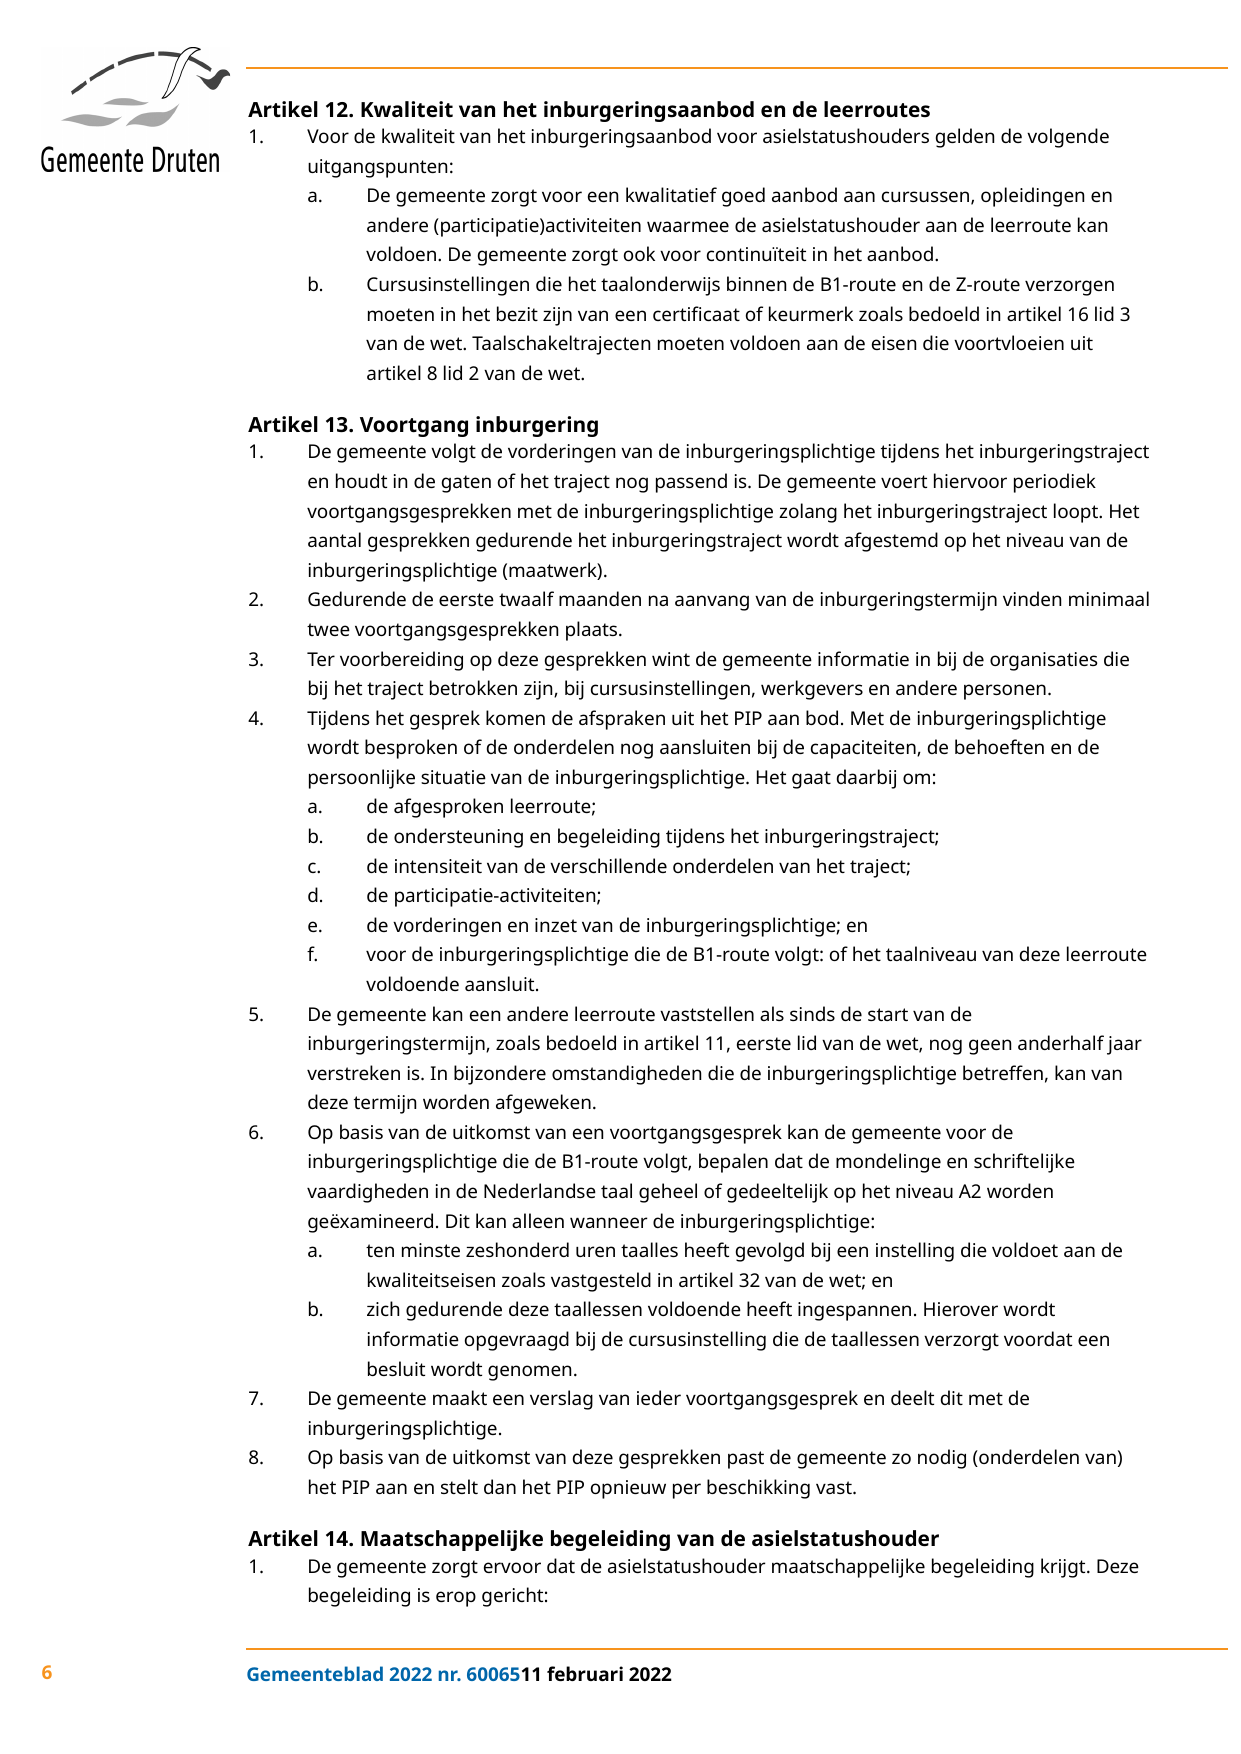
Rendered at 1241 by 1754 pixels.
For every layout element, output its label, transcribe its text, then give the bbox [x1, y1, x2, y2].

list Op basis van de uitkomst van een voortgangsgesprek kan de gemeente voor de inburgeringsplichtige die de B1-route volgt, bepalen dat de mondelinge en schriftelijke vaardigheden in de Nederlandse taal geheel of gedeeltelijk op het niveau A2 worden geëxamineerd. Dit kan alleen wanneer de inburgeringsplichtige: [248, 1119, 1152, 1234]
list ten minste zeshonderd uren taalles heeft gevolgd bij een instelling die voldoet aan de kwaliteitseisen zoals vastgesteld in artikel 32 van de wet; en [307, 1237, 1152, 1293]
text Artikel 14. Maatschappelijke begeleiding van de asielstatushouder [248, 1524, 1152, 1553]
list de ondersteuning en begeleiding tijdens het inburgeringstraject; [307, 823, 1152, 849]
list De gemeente volgt de vorderingen van de inburgeringsplichtige tijdens het inburgeringstraject en houdt in de gaten of het traject nog passend is. De gemeente voert hiervoor periodiek voortgangsgesprekken met de inburgeringsplichtige zolang het inburgeringstraject loopt. Het aantal gesprekken gedurende het inburgeringstraject wordt afgestemd op het niveau van de inburgeringsplichtige (maatwerk). [248, 439, 1152, 583]
list De gemeente zorgt voor een kwalitatief goed aanbod aan cursussen, opleidingen en andere (participatie)activiteiten waarmee de asielstatushouder aan de leerroute kan voldoen. De gemeente zorgt ook voor continuïteit in het aanbod. [307, 182, 1152, 267]
list Tijdens het gesprek komen de afspraken uit het PIP aan bod. Met de inburgeringsplichtige wordt besproken of de onderdelen nog aansluiten bij de capaciteiten, de behoeften en de persoonlijke situatie van de inburgeringsplichtige. Het gaat daarbij om: [248, 705, 1152, 790]
list Ter voorbereiding op deze gesprekken wint de gemeente informatie in bij de organisaties die bij het traject betrokken zijn, bij cursusinstellingen, werkgevers en andere personen. [248, 646, 1152, 701]
list Cursusinstellingen die het taalonderwijs binnen de B1-route en de Z-route verzorgen moeten in het bezit zijn van een certificaat of keurmerk zoals bedoeld in artikel 16 lid 3 van de wet. Taalschakeltrajecten moeten voldoen aan de eisen die voortvloeien uit artikel 8 lid 2 van de wet. [307, 271, 1152, 386]
list Voor de kwaliteit van het inburgeringsaanbod voor asielstatushouders gelden de volgende uitgangspunten: [248, 123, 1152, 178]
list de afgesproken leerroute; [307, 794, 1152, 819]
list Gedurende de eerste twaalf maanden na aanvang van de inburgeringstermijn vinden minimaal twee voortgangsgesprekken plaats. [248, 587, 1152, 642]
list voor de inburgeringsplichtige die de B1-route volgt: of het taalniveau van deze leerroute voldoende aansluit. [307, 942, 1152, 997]
text Artikel 12. Kwaliteit van het inburgeringsaanbod en de leerroutes [248, 95, 1152, 123]
list de intensiteit van de verschillende onderdelen van het traject; [307, 853, 1152, 879]
picture [41, 47, 231, 172]
list de vorderingen en inzet van de inburgeringsplichtige; en [307, 912, 1152, 938]
text Artikel 13. Voortgang inburgering [248, 410, 1152, 439]
list De gemeente maakt een verslag van ieder voortgangsgesprek en deelt dit met de inburgeringsplichtige. [248, 1385, 1152, 1441]
list zich gedurende deze taallessen voldoende heeft ingespannen. Hierover wordt informatie opgevraagd bij de cursusinstelling die de taallessen verzorgt voordat een besluit wordt genomen. [307, 1297, 1152, 1382]
list De gemeente kan een andere leerroute vaststellen als sinds de start van de inburgeringstermijn, zoals bedoeld in artikel 11, eerste lid van de wet, nog geen anderhalf jaar verstreken is. In bijzondere omstandigheden die de inburgeringsplichtige betreffen, kan van deze termijn worden afgeweken. [248, 1001, 1152, 1115]
list De gemeente zorgt ervoor dat de asielstatushouder maatschappelijke begeleiding krijgt. Deze begeleiding is erop gericht: [248, 1553, 1152, 1608]
list Op basis van de uitkomst van deze gesprekken past de gemeente zo nodig (onderdelen van) het PIP aan en stelt dan het PIP opnieuw per beschikking vast. [248, 1444, 1152, 1500]
list de participatie-activiteiten; [307, 882, 1152, 908]
